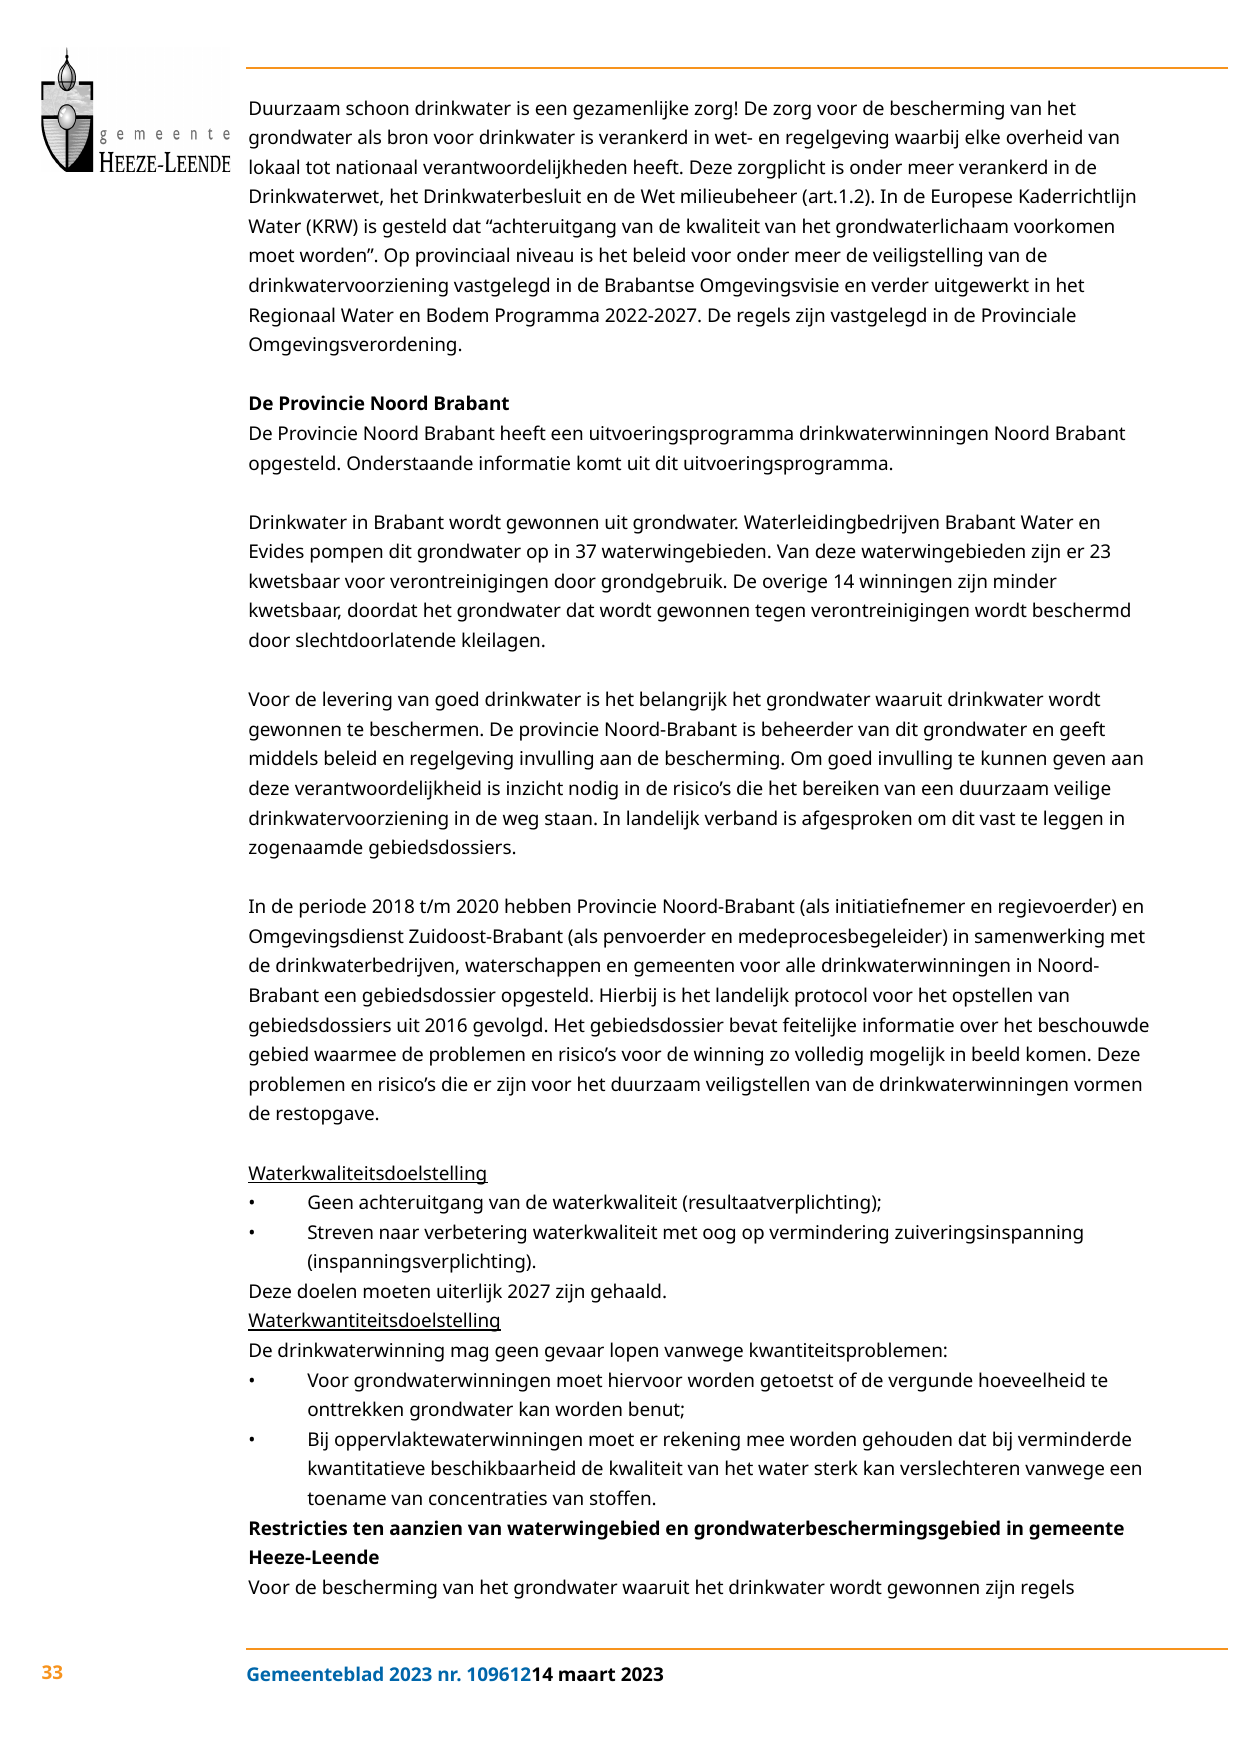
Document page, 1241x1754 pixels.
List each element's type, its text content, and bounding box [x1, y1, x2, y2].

list Bij oppervlaktewaterwinningen moet er rekening mee worden gehouden dat bij verminderde kwantitatieve beschikbaarheid de kwaliteit van het water sterk kan verslechteren vanwege een toename van concentraties van stoffen. [248, 1426, 1152, 1511]
list Streven naar verbetering waterkwaliteit met oog op vermindering zuiveringsinspanning (inspanningsverplichting). [248, 1219, 1152, 1274]
text Voor de bescherming van het grondwater waaruit het drinkwater wordt gewonnen zijn regels [248, 1574, 1152, 1600]
text Drinkwater in Brabant wordt gewonnen uit grondwater. Waterleidingbedrijven Brabant Water en Evides pompen dit grondwater op in 37 waterwingebieden. Van deze waterwingebieden zijn er 23 kwetsbaar voor verontreinigingen door grondgebruik. De overige 14 winningen zijn minder kwetsbaar, doordat het grondwater dat wordt gewonnen tegen verontreinigingen wordt beschermd door slechtdoorlatende kleilagen. [248, 509, 1152, 653]
text Waterkwaliteitsdoelstelling [248, 1160, 1152, 1186]
list Geen achteruitgang van de waterkwaliteit (resultaatverplichting); [248, 1189, 1152, 1215]
text Restricties ten aanzien van waterwingebied en grondwaterbeschermingsgebied in gemeente Heeze-Leende [248, 1515, 1152, 1570]
text De drinkwaterwinning mag geen gevaar lopen vanwege kwantiteitsproblemen: [248, 1337, 1152, 1363]
list Voor grondwaterwinningen moet hiervoor worden getoetst of de vergunde hoeveelheid te onttrekken grondwater kan worden benut; [248, 1367, 1152, 1422]
text Duurzaam schoon drinkwater is een gezamenlijke zorg! De zorg voor de bescherming van het grondwater als bron voor drinkwater is verankerd in wet- en regelgeving waarbij elke overheid van lokaal tot nationaal verantwoordelijkheden heeft. Deze zorgplicht is onder meer verankerd in de Drinkwaterwet, het Drinkwaterbesluit en de Wet milieubeheer (art.1.2). In de Europese Kaderrichtlijn Water (KRW) is gesteld dat “achteruitgang van de kwaliteit van het grondwaterlichaam voorkomen moet worden”. Op provinciaal niveau is het beleid voor onder meer de veiligstelling van de drinkwatervoorziening vastgelegd in de Brabantse Omgevingsvisie en verder uitgewerkt in het Regionaal Water en Bodem Programma 2022-2027. De regels zijn vastgelegd in de Provinciale Omgevingsverordening. [248, 95, 1152, 357]
text In de periode 2018 t/m 2020 hebben Provincie Noord-Brabant (als initiatiefnemer en regievoerder) en Omgevingsdienst Zuidoost-Brabant (als penvoerder en medeprocesbegeleider) in samenwerking met de drinkwaterbedrijven, waterschappen en gemeenten voor alle drinkwaterwinningen in Noord-Brabant een gebiedsdossier opgesteld. Hierbij is het landelijk protocol voor het opstellen van gebiedsdossiers uit 2016 gevolgd. Het gebiedsdossier bevat feitelijke informatie over het beschouwde gebied waarmee de problemen en risico’s voor de winning zo volledig mogelijk in beeld komen. Deze problemen en risico’s die er zijn voor het duurzaam veiligstellen van de drinkwaterwinningen vormen de restopgave. [248, 893, 1152, 1126]
text De Provincie Noord Brabant heeft een uitvoeringsprogramma drinkwaterwinningen Noord Brabant opgesteld. Onderstaande informatie komt uit dit uitvoeringsprogramma. [248, 420, 1152, 476]
text Voor de levering van goed drinkwater is het belangrijk het grondwater waaruit drinkwater wordt gewonnen te beschermen. De provincie Noord-Brabant is beheerder van dit grondwater en geeft middels beleid en regelgeving invulling aan de bescherming. Om goed invulling te kunnen geven aan deze verantwoordelijkheid is inzicht nodig in de risico’s die het bereiken van een duurzaam veilige drinkwatervoorziening in de weg staan. In landelijk verband is afgesproken om dit vast te leggen in zogenaamde gebiedsdossiers. [248, 686, 1152, 860]
picture [41, 47, 231, 172]
text De Provincie Noord Brabant [248, 391, 1152, 416]
text Waterkwantiteitsdoelstelling [248, 1308, 1152, 1333]
text Deze doelen moeten uiterlijk 2027 zijn gehaald. [248, 1278, 1152, 1304]
